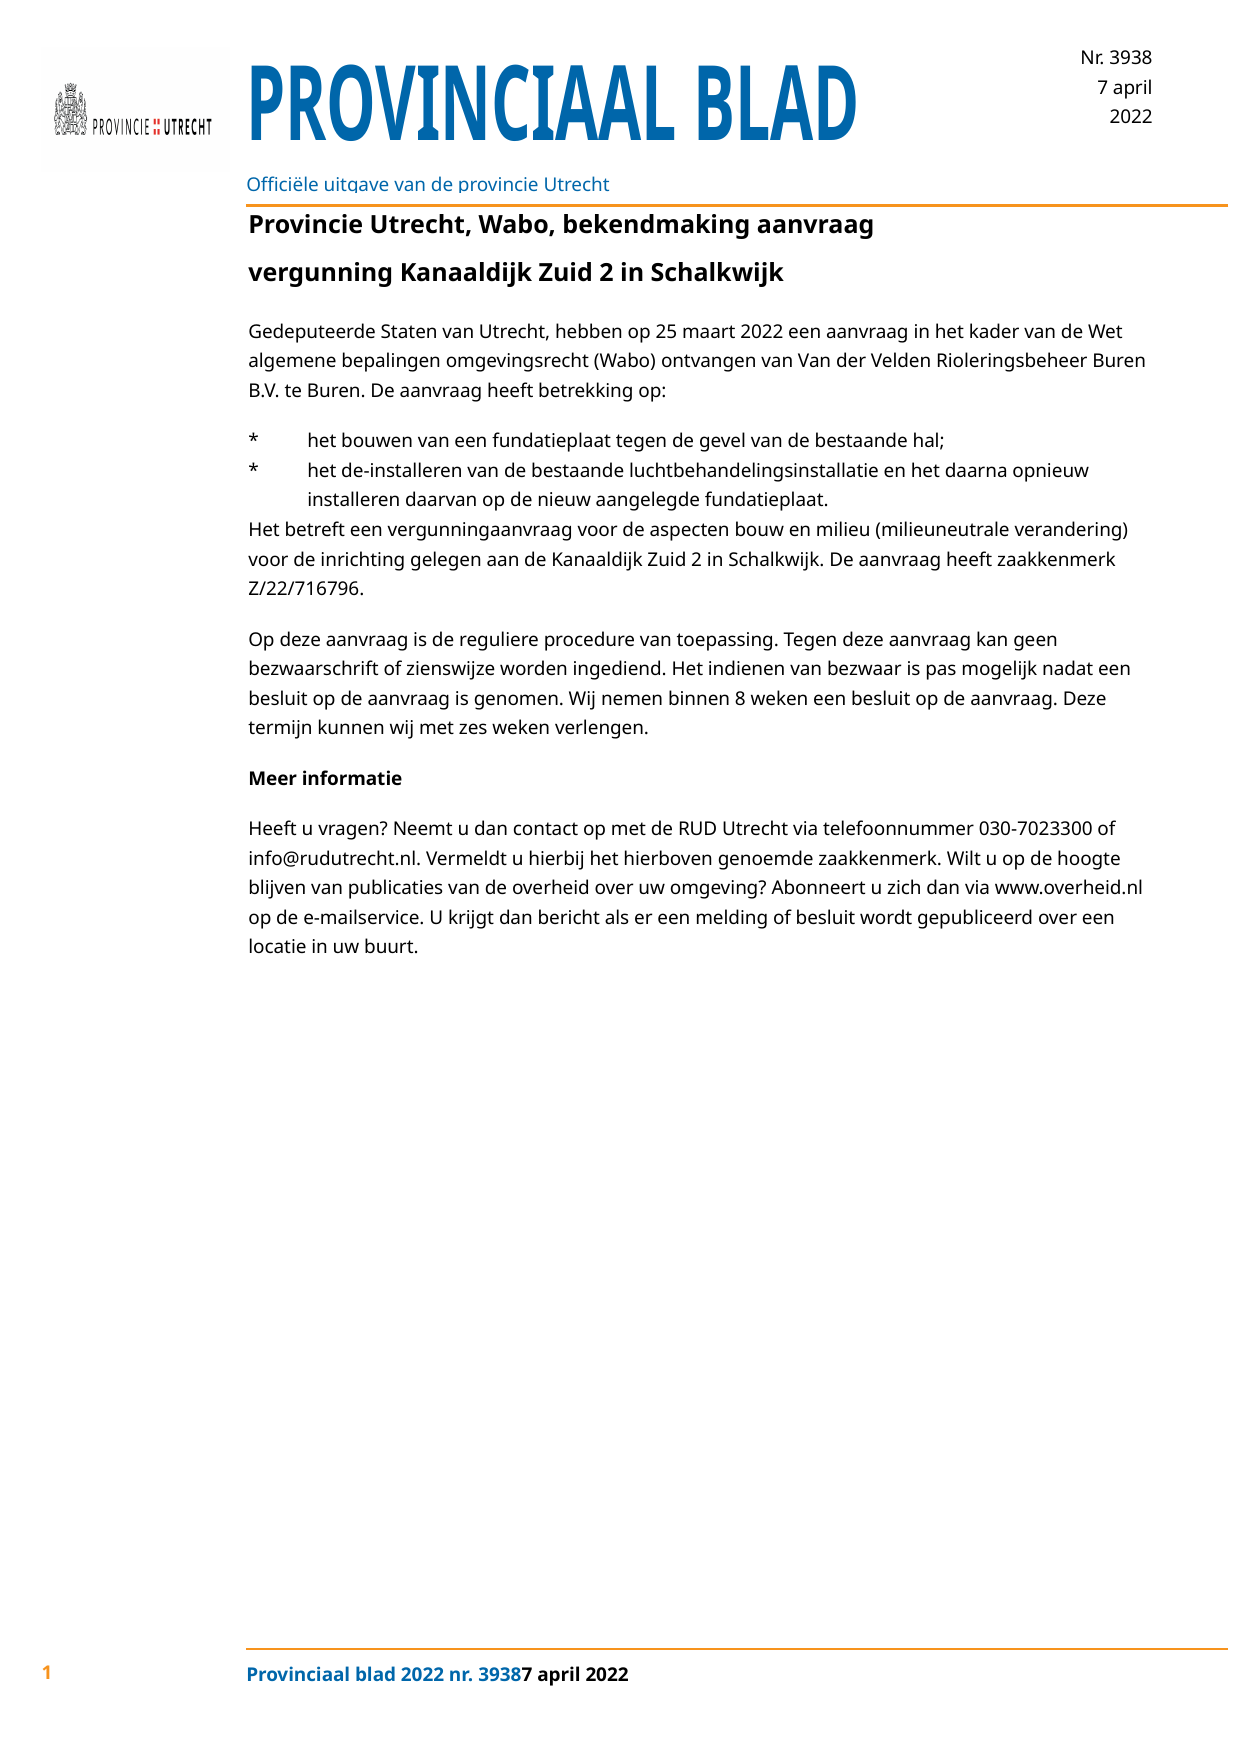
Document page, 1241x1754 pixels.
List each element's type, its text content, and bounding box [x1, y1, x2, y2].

text Het betreft een vergunningaanvraag voor de aspecten bouw en milieu (milieuneutrale verandering) voor de inrichting gelegen aan de Kanaaldijk Zuid 2 in Schalkwijk. De aanvraag heeft zaakkenmerk Z/22/716796. [248, 516, 1152, 601]
text Meer informatie [248, 765, 1152, 791]
text Gedeputeerde Staten van Utrecht, hebben op 25 maart 2022 een aanvraag in het kader van de Wet algemene bepalingen omgevingsrecht (Wabo) ontvangen van Van der Velden Rioleringsbeheer Buren B.V. te Buren. De aanvraag heeft betrekking op: [248, 318, 1152, 403]
list het bouwen van een fundatieplaat tegen de gevel van de bestaande hal; [248, 427, 1152, 453]
picture [41, 47, 231, 172]
text Provincie Utrecht, Wabo, bekendmaking aanvraag vergunning Kanaaldijk Zuid 2 in Schalkwijk [248, 207, 1152, 288]
text Heeft u vragen? Neemt u dan contact op met de RUD Utrecht via telefoonnummer 030-7023300 of info@rudutrecht.nl. Vermeldt u hierbij het hierboven genoemde zaakkenmerk. Wilt u op de hoogte blijven van publicaties van de overheid over uw omgeving? Abonneert u zich dan via www.overheid.nl op de e-mailservice. U krijgt dan bericht als er een melding of besluit wordt gepubliceerd over een locatie in uw buurt. [248, 815, 1152, 959]
text Op deze aanvraag is de reguliere procedure van toepassing. Tegen deze aanvraag kan geen bezwaarschrift of zienswijze worden ingediend. Het indienen van bezwaar is pas mogelijk nadat een besluit op de aanvraag is genomen. Wij nemen binnen 8 weken een besluit op de aanvraag. Deze termijn kunnen wij met zes weken verlengen. [248, 626, 1152, 740]
list het de-installeren van de bestaande luchtbehandelingsinstallatie en het daarna opnieuw installeren daarvan op de nieuw aangelegde fundatieplaat. [248, 457, 1152, 512]
